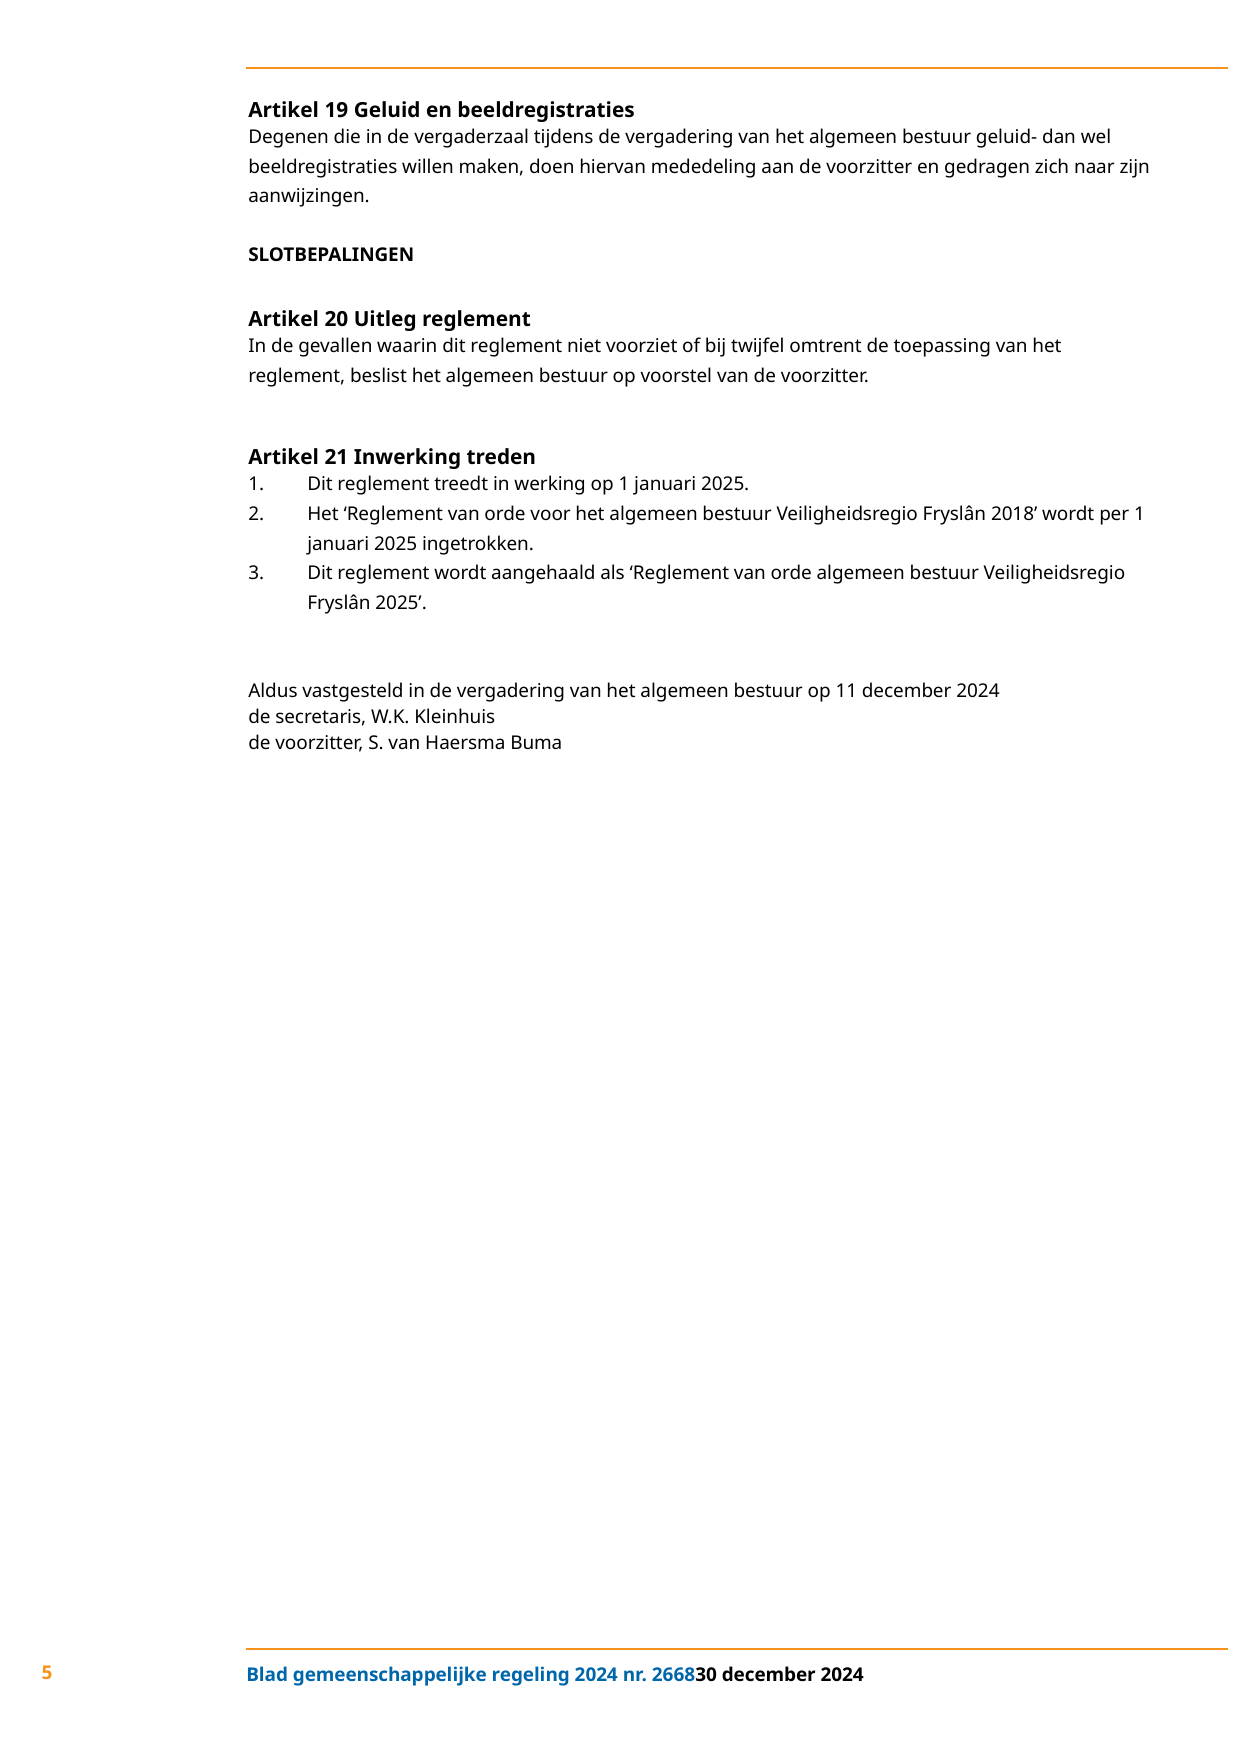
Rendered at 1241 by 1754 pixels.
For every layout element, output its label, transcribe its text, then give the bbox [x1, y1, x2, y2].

text Artikel 19 Geluid en beeldregistraties [248, 95, 1152, 123]
list Dit reglement treedt in werking op 1 januari 2025. [248, 471, 1152, 496]
text Artikel 20 Uitleg reglement [248, 304, 1152, 333]
text de voorzitter, S. van Haersma Buma [248, 729, 1152, 755]
list Dit reglement wordt aangehaald als ‘Reglement van orde algemeen bestuur Veiligheidsregio Fryslân 2025’. [248, 559, 1152, 615]
text Aldus vastgesteld in de vergadering van het algemeen bestuur op 11 december 2024 [248, 678, 1152, 703]
text SLOTBEPALINGEN [248, 242, 1152, 267]
text Artikel 21 Inwerking treden [248, 442, 1152, 471]
text In de gevallen waarin dit reglement niet voorziet of bij twijfel omtrent de toepassing van het reglement, beslist het algemeen bestuur op voorstel van de voorzitter. [248, 333, 1152, 388]
text de secretaris, W.K. Kleinhuis [248, 703, 1152, 729]
list Het ‘Reglement van orde voor het algemeen bestuur Veiligheidsregio Fryslân 2018’ wordt per 1 januari 2025 ingetrokken. [248, 500, 1152, 556]
text Degenen die in de vergaderzaal tijdens de vergadering van het algemeen bestuur geluid- dan wel beeldregistraties willen maken, doen hiervan mededeling aan de voorzitter en gedragen zich naar zijn aanwijzingen. [248, 123, 1152, 208]
picture [41, 47, 231, 172]
